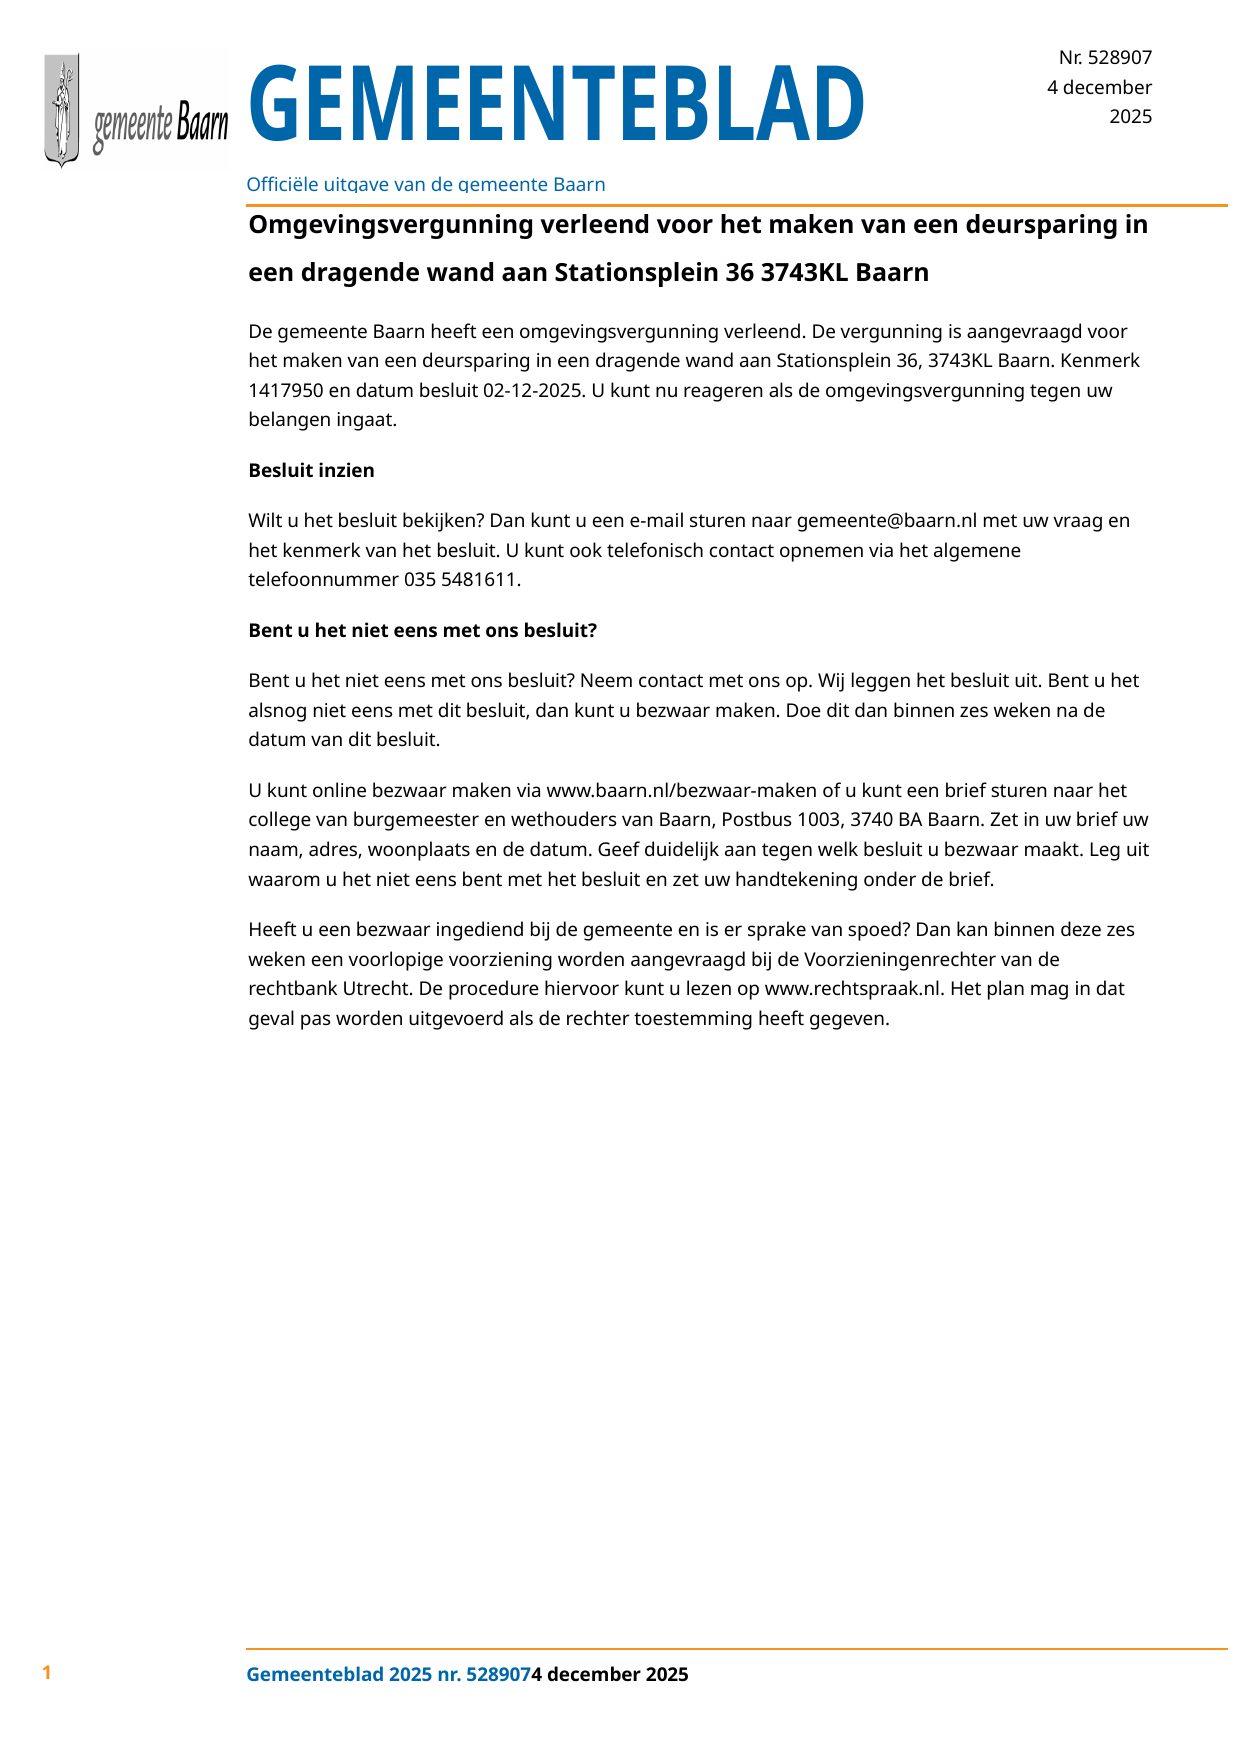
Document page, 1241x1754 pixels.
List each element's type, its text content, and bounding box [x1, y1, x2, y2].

text U kunt online bezwaar maken via www.baarn.nl/bezwaar-maken of u kunt een brief sturen naar het college van burgemeester en wethouders van Baarn, Postbus 1003, 3740 BA Baarn. Zet in uw brief uw naam, adres, woonplaats en de datum. Geef duidelijk aan tegen welk besluit u bezwaar maakt. Leg uit waarom u het niet eens bent met het besluit en zet uw handtekening onder de brief. [248, 777, 1152, 892]
text Omgevingsvergunning verleend voor het maken van een deursparing in een dragende wand aan Stationsplein 36 3743KL Baarn [248, 207, 1152, 288]
text De gemeente Baarn heeft een omgevingsvergunning verleend. De vergunning is aangevraagd voor het maken van een deursparing in een dragende wand aan Stationsplein 36, 3743KL Baarn. Kenmerk 1417950 en datum besluit 02-12-2025. U kunt nu reageren als de omgevingsvergunning tegen uw belangen ingaat. [248, 318, 1152, 432]
picture [41, 47, 231, 172]
text Heeft u een bezwaar ingediend bij de gemeente en is er sprake van spoed? Dan kan binnen deze zes weken een voorlopige voorziening worden aangevraagd bij de Voorzieningenrechter van de rechtbank Utrecht. De procedure hiervoor kunt u lezen op www.rechtspraak.nl. Het plan mag in dat geval pas worden uitgevoerd als de rechter toestemming heeft gegeven. [248, 916, 1152, 1031]
text Bent u het niet eens met ons besluit? Neem contact met ons op. Wij leggen het besluit uit. Bent u het alsnog niet eens met dit besluit, dan kunt u bezwaar maken. Doe dit dan binnen zes weken na de datum van dit besluit. [248, 667, 1152, 752]
text Besluit inzien [248, 457, 1152, 483]
text Bent u het niet eens met ons besluit? [248, 617, 1152, 643]
text Wilt u het besluit bekijken? Dan kunt u een e-mail sturen naar gemeente@baarn.nl met uw vraag en het kenmerk van het besluit. U kunt ook telefonisch contact opnemen via het algemene telefoonnummer 035 5481611. [248, 507, 1152, 592]
